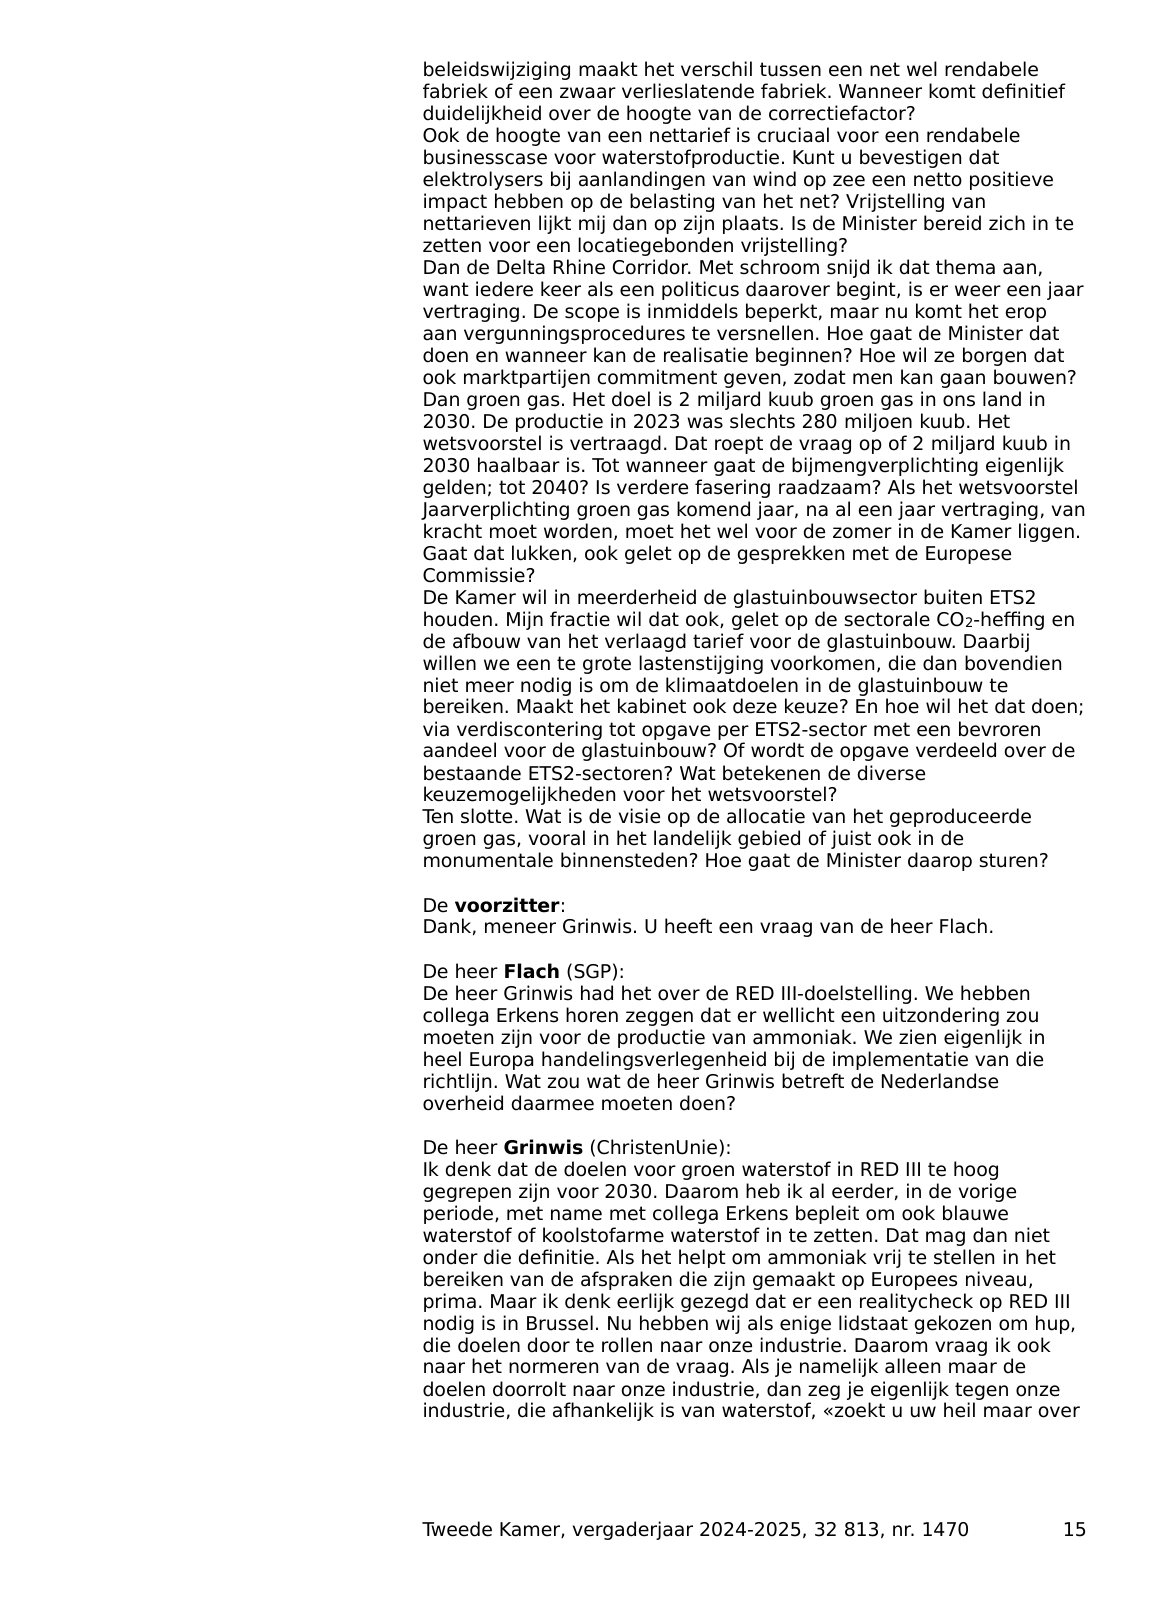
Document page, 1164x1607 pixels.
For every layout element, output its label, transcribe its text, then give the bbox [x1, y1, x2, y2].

text De Kamer wil in meerderheid de glastuinbouwsector buiten ETS2 houden. Mijn fractie wil dat ook, gelet op de sectorale CO2-heffing en de afbouw van het verlaagd tarief voor de glastuinbouw. Daarbij willen we een te grote lastenstijging voorkomen, die dan bovendien niet meer nodig is om de klimaatdoelen in de glastuinbouw te bereiken. Maakt het kabinet ook deze keuze? En hoe wil het dat doen; via verdiscontering tot opgave per ETS2-sector met een bevroren aandeel voor de glastuinbouw? Of wordt de opgave verdeeld over de bestaande ETS2-sectoren? Wat betekenen de diverse keuzemogelijkheden voor het wetsvoorstel? [422, 587, 1087, 806]
text Dan de Delta Rhine Corridor. Met schroom snijd ik dat thema aan, want iedere keer als een politicus daarover begint, is er weer een jaar vertraging. De scope is inmiddels beperkt, maar nu komt het erop aan vergunningsprocedures te versnellen. Hoe gaat de Minister dat doen en wanneer kan de realisatie beginnen? Hoe wil ze borgen dat ook marktpartijen commitment geven, zodat men kan gaan bouwen? [422, 257, 1087, 389]
text De voorzitter: [422, 894, 1087, 916]
text De heer Grinwis had het over de RED III-doelstelling. We hebben collega Erkens horen zeggen dat er wellicht een uitzondering zou moeten zijn voor de productie van ammoniak. We zien eigenlijk in heel Europa handelingsverlegenheid bij de implementatie van die richtlijn. Wat zou wat de heer Grinwis betreft de Nederlandse overheid daarmee moeten doen? [422, 983, 1087, 1114]
text beleidswijziging maakt het verschil tussen een net wel rendabele fabriek of een zwaar verlieslatende fabriek. Wanneer komt definitief duidelijkheid over de hoogte van de correctiefactor? [422, 59, 1087, 125]
text De heer Grinwis (ChristenUnie): [422, 1137, 1087, 1159]
text Ten slotte. Wat is de visie op de allocatie van het geproduceerde groen gas, vooral in het landelijk gebied of juist ook in de monumentale binnensteden? Hoe gaat de Minister daarop sturen? [422, 806, 1087, 872]
text Ook de hoogte van een nettarief is cruciaal voor een rendabele businesscase voor waterstofproductie. Kunt u bevestigen dat elektrolysers bij aanlandingen van wind op zee een netto positieve impact hebben op de belasting van het net? Vrijstelling van nettarieven lijkt mij dan op zijn plaats. Is de Minister bereid zich in te zetten voor een locatiegebonden vrijstelling? [422, 125, 1087, 257]
text De heer Flach (SGP): [422, 961, 1087, 983]
text Ik denk dat de doelen voor groen waterstof in RED III te hoog gegrepen zijn voor 2030. Daarom heb ik al eerder, in de vorige periode, met name met collega Erkens bepleit om ook blauwe waterstof of koolstofarme waterstof in te zetten. Dat mag dan niet onder die definitie. Als het helpt om ammoniak vrij te stellen in het bereiken van de afspraken die zijn gemaakt op Europees niveau, prima. Maar ik denk eerlijk gezegd dat er een realitycheck op RED III nodig is in Brussel. Nu hebben wij als enige lidstaat gekozen om hup, die doelen door te rollen naar onze industrie. Daarom vraag ik ook naar het normeren van de vraag. Als je namelijk alleen maar de doelen doorrolt naar onze industrie, dan zeg je eigenlijk tegen onze industrie, die afhankelijk is van waterstof, «zoekt u uw heil maar over [422, 1159, 1087, 1422]
text Dank, meneer Grinwis. U heeft een vraag van de heer Flach. [422, 916, 1087, 938]
text Dan groen gas. Het doel is 2 miljard kuub groen gas in ons land in 2030. De productie in 2023 was slechts 280 miljoen kuub. Het wetsvoorstel is vertraagd. Dat roept de vraag op of 2 miljard kuub in 2030 haalbaar is. Tot wanneer gaat de bijmengverplichting eigenlijk gelden; tot 2040? Is verdere fasering raadzaam? Als het wetsvoorstel Jaarverplichting groen gas komend jaar, na al een jaar vertraging, van kracht moet worden, moet het wel voor de zomer in de Kamer liggen. Gaat dat lukken, ook gelet op de gesprekken met de Europese Commissie? [422, 389, 1087, 587]
